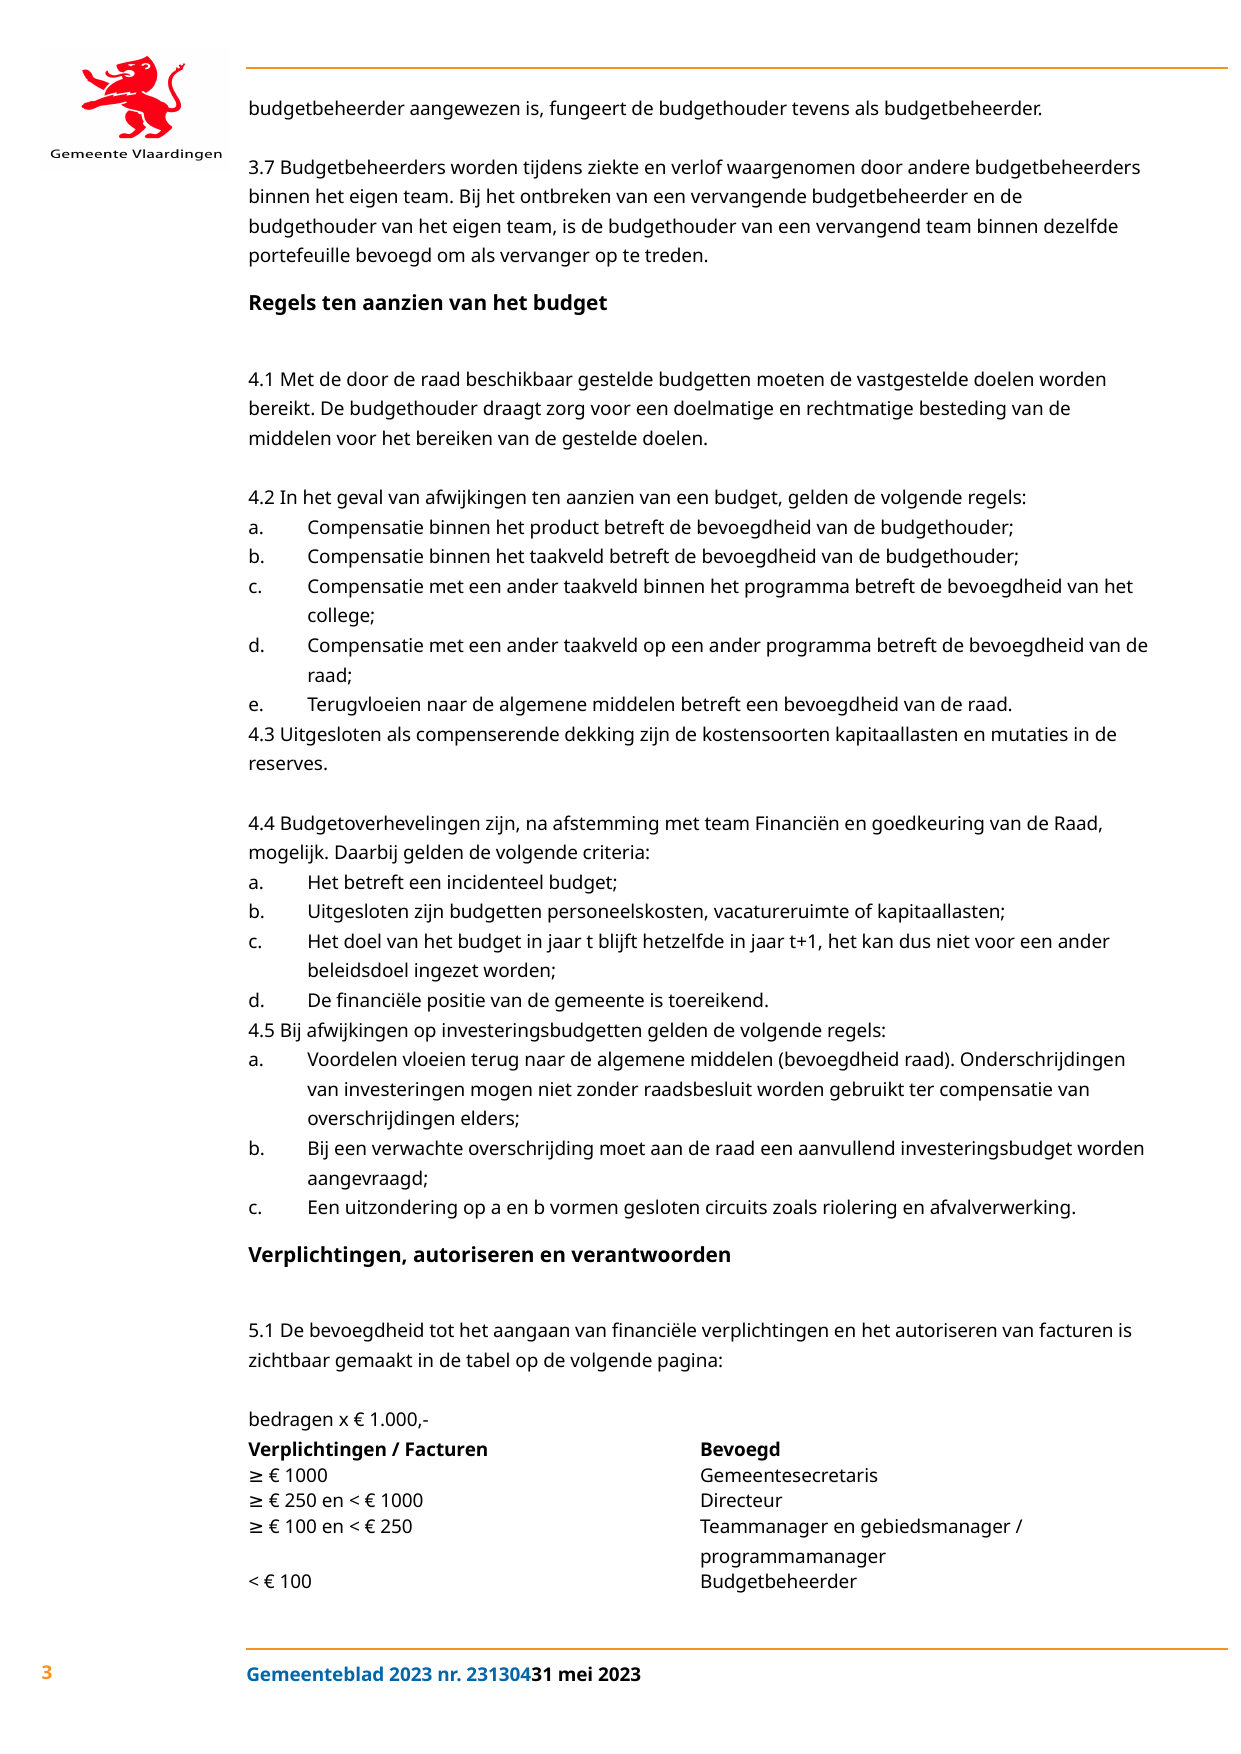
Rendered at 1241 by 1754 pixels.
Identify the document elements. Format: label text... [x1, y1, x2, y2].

list Het doel van het budget in jaar t blijft hetzelfde in jaar t+1, het kan dus niet voor een ander beleidsdoel ingezet worden; [248, 928, 1152, 983]
list Compensatie met een ander taakveld binnen het programma betreft de bevoegdheid van het college; [248, 573, 1152, 628]
list Uitgesloten zijn budgetten personeelskosten, vacatureruimte of kapitaallasten; [248, 898, 1152, 924]
table_cell Teammanager en gebiedsmanager / programmamanager [700, 1513, 1152, 1569]
text budgetbeheerder aangewezen is, fungeert de budgethouder tevens als budgetbeheerder. [248, 95, 1152, 121]
text 4.4 Budgetoverhevelingen zijn, na afstemming met team Financiën en goedkeuring van de Raad, mogelijk. Daarbij gelden de volgende criteria: [248, 810, 1152, 865]
picture [41, 47, 231, 172]
table_cell ≥ € 250 en < € 1000 [248, 1488, 700, 1513]
text 4.1 Met de door de raad beschikbaar gestelde budgetten moeten de vastgestelde doelen worden bereikt. De budgethouder draagt zorg voor een doelmatige en rechtmatige besteding van de middelen voor het bereiken van de gestelde doelen. [248, 366, 1152, 451]
table_cell ≥ € 100 en < € 250 [248, 1513, 700, 1569]
text 4.5 Bij afwijkingen op investeringsbudgetten gelden de volgende regels: [248, 1017, 1152, 1043]
list Voordelen vloeien terug naar de algemene middelen (bevoegdheid raad). Onderschrijdingen van investeringen mogen niet zonder raadsbesluit worden gebruikt ter compensatie van overschrijdingen elders; [248, 1046, 1152, 1131]
table_header Verplichtingen / Facturen [248, 1436, 700, 1462]
table_cell < € 100 [248, 1569, 700, 1594]
table_cell ≥ € 1000 [248, 1462, 700, 1488]
text 3.7 Budgetbeheerders worden tijdens ziekte en verlof waargenomen door andere budgetbeheerders binnen het eigen team. Bij het ontbreken van een vervangende budgetbeheerder en de budgethouder van het eigen team, is de budgethouder van een vervangend team binnen dezelfde portefeuille bevoegd om als vervanger op te treden. [248, 154, 1152, 268]
list Bij een verwachte overschrijding moet aan de raad een aanvullend investeringsbudget worden aangevraagd; [248, 1135, 1152, 1191]
list Het betreft een incidenteel budget; [248, 869, 1152, 895]
list Compensatie binnen het product betreft de bevoegdheid van de budgethouder; [248, 514, 1152, 540]
table_header Bevoegd [700, 1436, 1152, 1462]
text bedragen x € 1.000,- [248, 1406, 1152, 1432]
text Regels ten aanzien van het budget [248, 288, 1152, 317]
list Compensatie binnen het taakveld betreft de bevoegdheid van de budgethouder; [248, 543, 1152, 569]
text 5.1 De bevoegdheid tot het aangaan van financiële verplichtingen en het autoriseren van facturen is zichtbaar gemaakt in de tabel op de volgende pagina: [248, 1318, 1152, 1373]
text 4.3 Uitgesloten als compenserende dekking zijn de kostensoorten kapitaallasten en mutaties in de reserves. [248, 721, 1152, 776]
list De financiële positie van de gemeente is toereikend. [248, 987, 1152, 1013]
list Terugvloeien naar de algemene middelen betreft een bevoegdheid van de raad. [248, 691, 1152, 717]
list Een uitzondering op a en b vormen gesloten circuits zoals riolering en afvalverwerking. [248, 1194, 1152, 1220]
table_cell Directeur [700, 1488, 1152, 1513]
table_cell Budgetbeheerder [700, 1569, 1152, 1594]
text 4.2 In het geval van afwijkingen ten aanzien van een budget, gelden de volgende regels: [248, 484, 1152, 510]
text Verplichtingen, autoriseren en verantwoorden [248, 1240, 1152, 1268]
table_cell Gemeentesecretaris [700, 1462, 1152, 1488]
list Compensatie met een ander taakveld op een ander programma betreft de bevoegdheid van de raad; [248, 632, 1152, 688]
